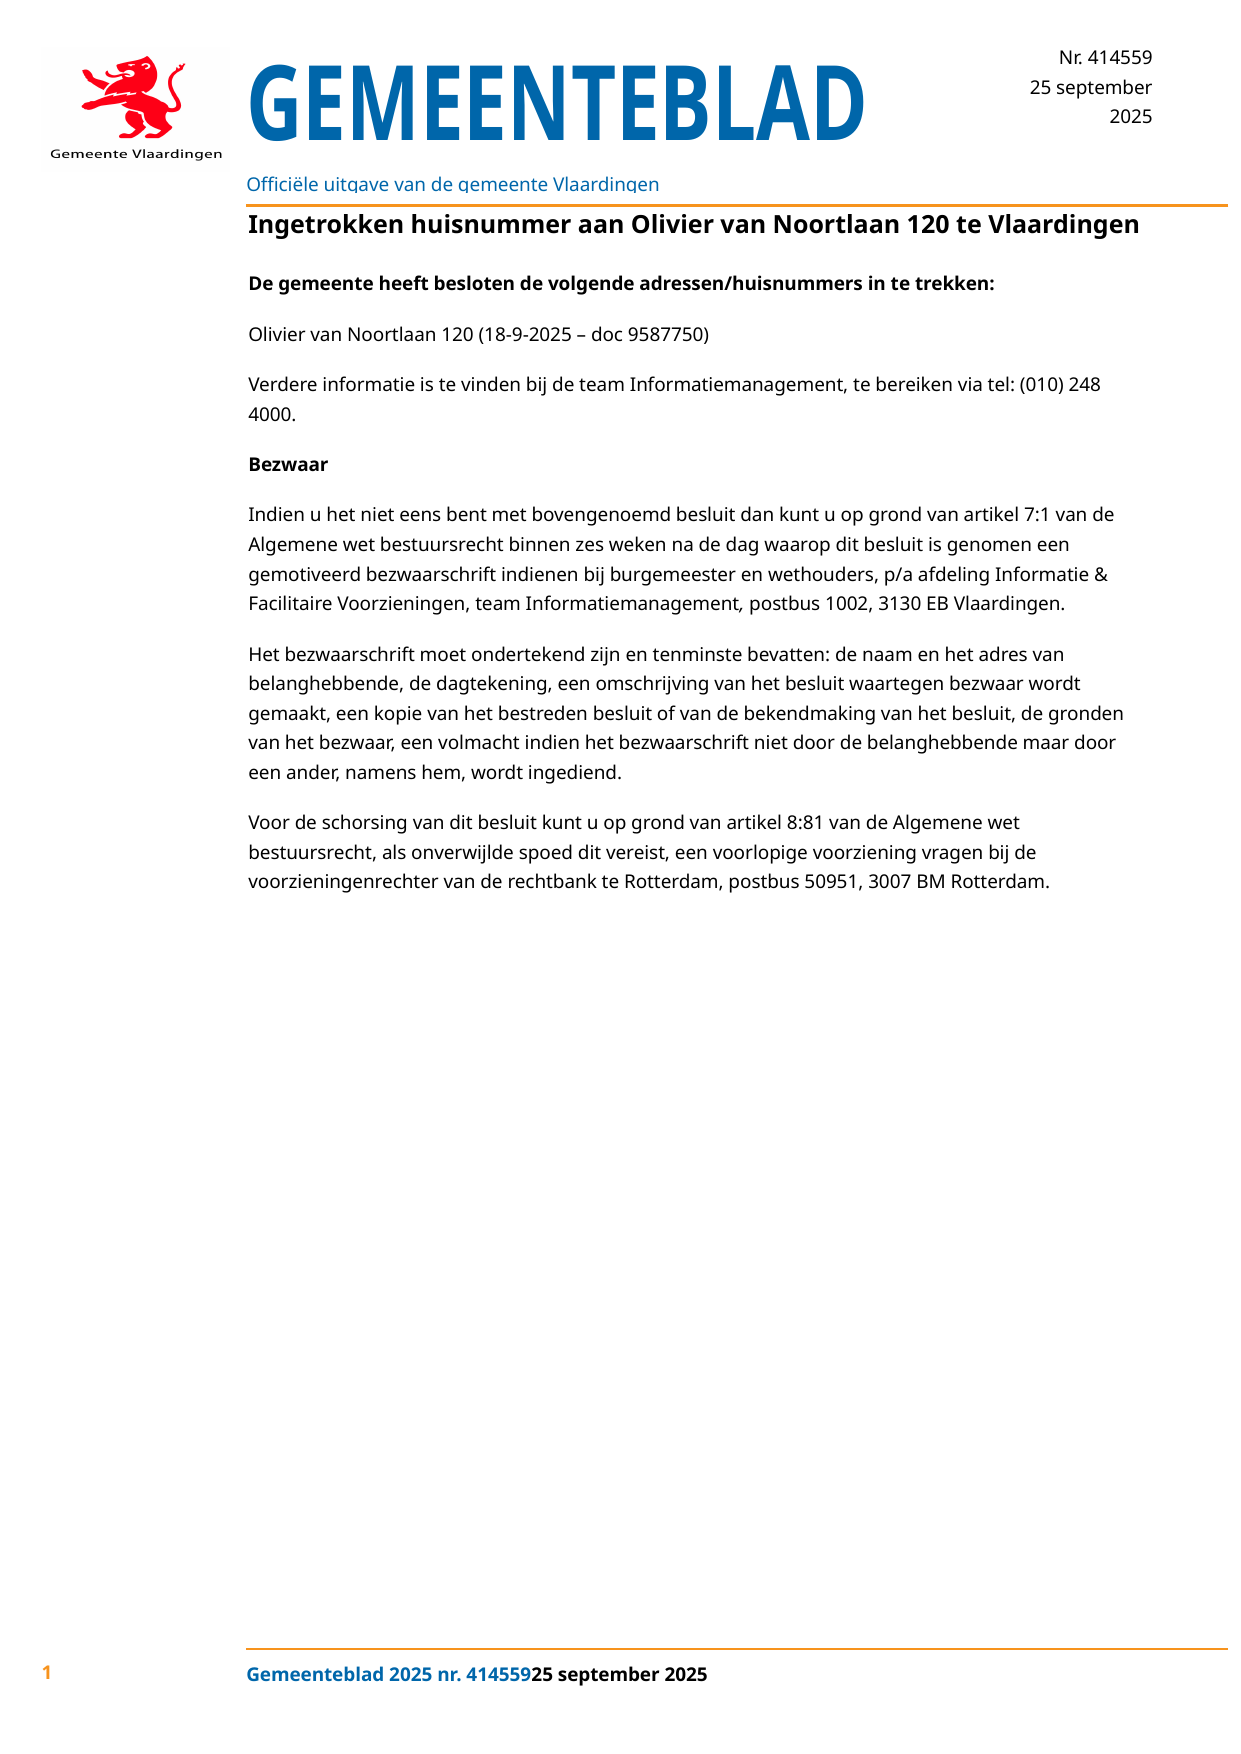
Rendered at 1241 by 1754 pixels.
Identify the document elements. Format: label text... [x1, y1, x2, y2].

text Indien u het niet eens bent met bovengenoemd besluit dan kunt u op grond van artikel 7:1 van de Algemene wet bestuursrecht binnen zes weken na de dag waarop dit besluit is genomen een gemotiveerd bezwaarschrift indienen bij burgemeester en wethouders, p/a afdeling Informatie & Facilitaire Voorzieningen, team Informatiemanagement, postbus 1002, 3130 EB Vlaardingen. [248, 502, 1152, 616]
text Het bezwaarschrift moet ondertekend zijn en tenminste bevatten: de naam en het adres van belanghebbende, de dagtekening, een omschrijving van het besluit waartegen bezwaar wordt gemaakt, een kopie van het bestreden besluit of van de bekendmaking van het besluit, de gronden van het bezwaar, een volmacht indien het bezwaarschrift niet door de belanghebbende maar door een ander, namens hem, wordt ingediend. [248, 641, 1152, 785]
text Bezwaar [248, 451, 1152, 477]
text Olivier van Noortlaan 120 (18-9-2025 – doc 9587750) [248, 321, 1152, 346]
text Ingetrokken huisnummer aan Olivier van Noortlaan 120 te Vlaardingen [248, 207, 1152, 241]
text Voor de schorsing van dit besluit kunt u op grond van artikel 8:81 van de Algemene wet bestuursrecht, als onverwijlde spoed dit vereist, een voorlopige voorziening vragen bij de voorzieningenrechter van de rechtbank te Rotterdam, postbus 50951, 3007 BM Rotterdam. [248, 809, 1152, 894]
text Verdere informatie is te vinden bij de team Informatiemanagement, te bereiken via tel: (010) 248 4000. [248, 371, 1152, 426]
text De gemeente heeft besloten de volgende adressen/huisnummers in te trekken: [248, 270, 1152, 296]
picture [41, 47, 231, 172]
